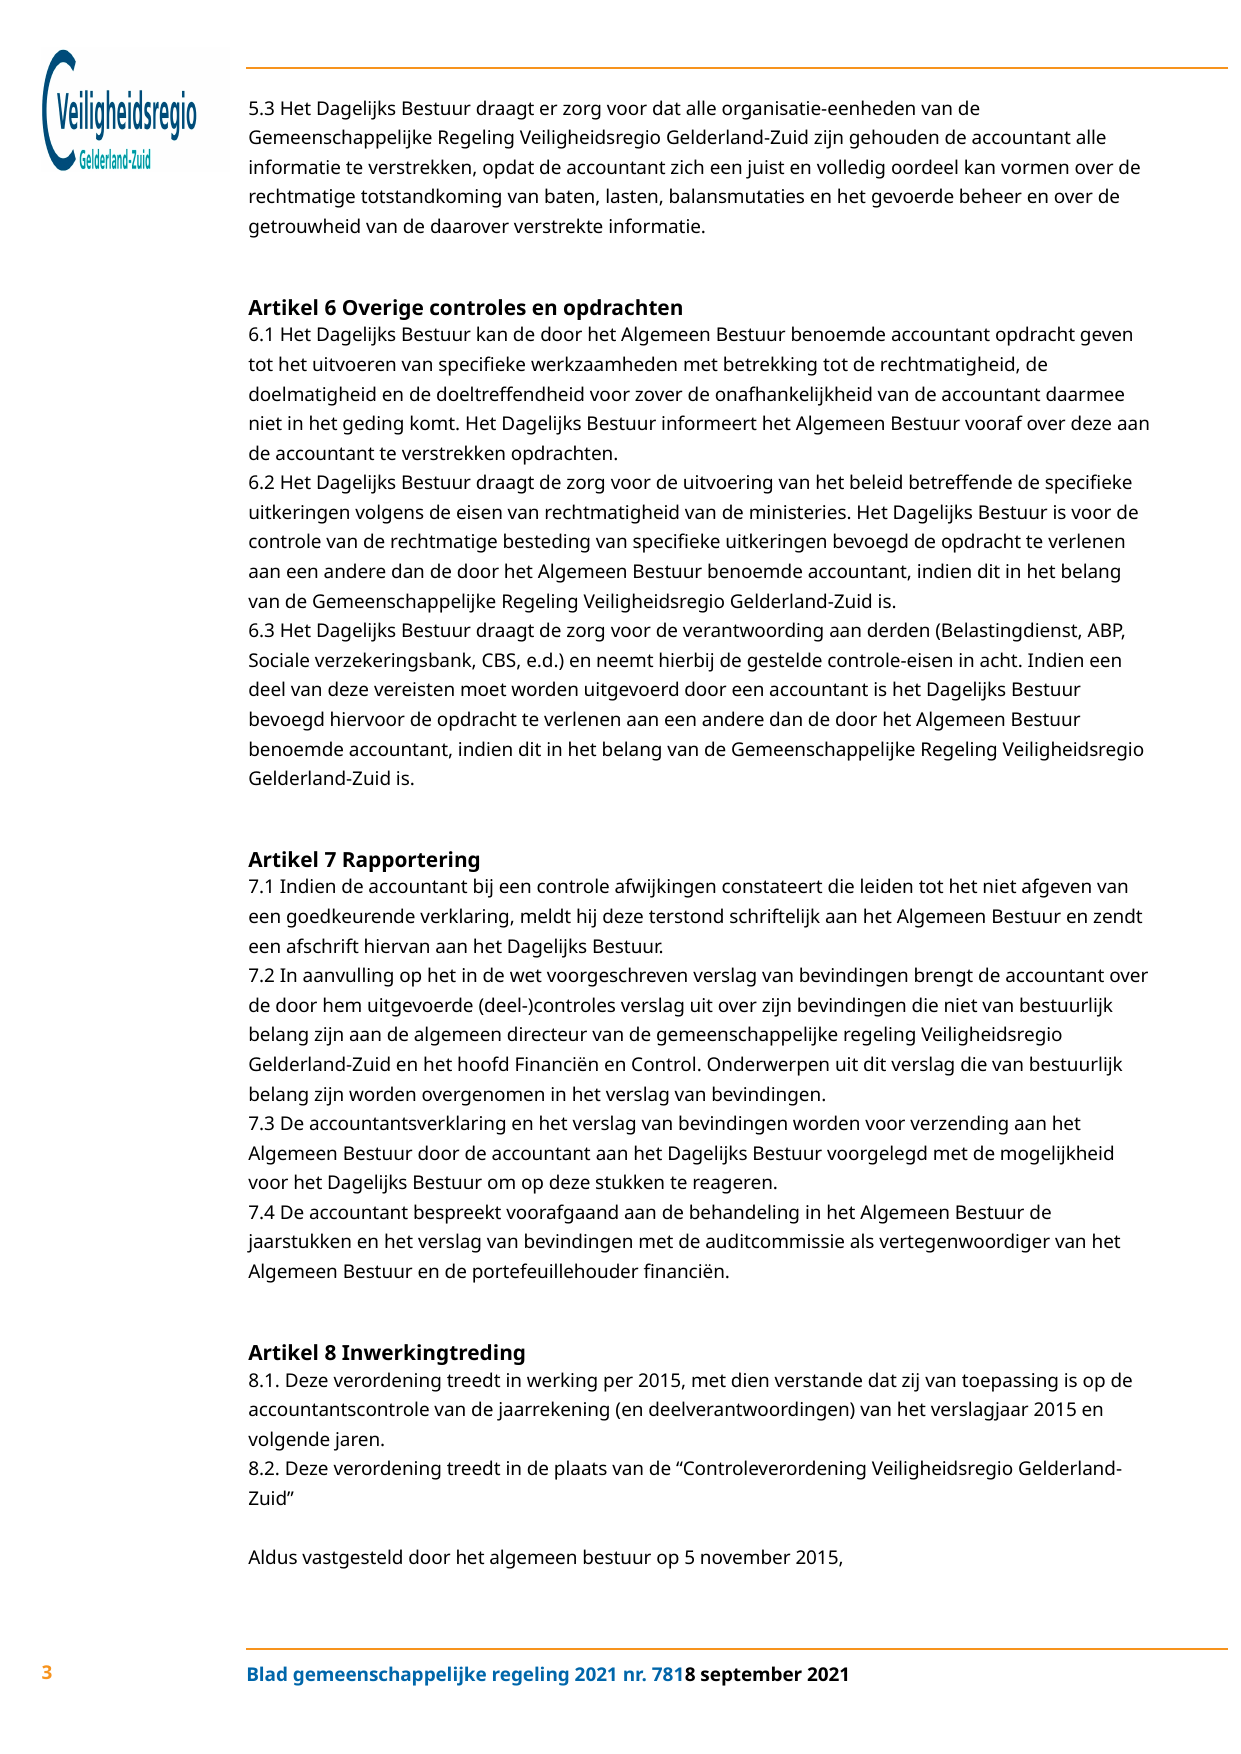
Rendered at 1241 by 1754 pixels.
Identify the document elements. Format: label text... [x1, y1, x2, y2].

text 7.4 De accountant bespreekt voorafgaand aan de behandeling in het Algemeen Bestuur de jaarstukken en het verslag van bevindingen met de auditcommissie als vertegenwoordiger van het Algemeen Bestuur en de portefeuillehouder financiën. [248, 1199, 1152, 1284]
text 6.2 Het Dagelijks Bestuur draagt de zorg voor de uitvoering van het beleid betreffende de specifieke uitkeringen volgens de eisen van rechtmatigheid van de ministeries. Het Dagelijks Bestuur is voor de controle van de rechtmatige besteding van specifieke uitkeringen bevoegd de opdracht te verlenen aan een andere dan de door het Algemeen Bestuur benoemde accountant, indien dit in het belang van de Gemeenschappelijke Regeling Veiligheidsregio Gelderland-Zuid is. [248, 469, 1152, 613]
text Artikel 6 Overige controles en opdrachten [248, 293, 1152, 322]
picture [41, 47, 231, 172]
text 7.1 Indien de accountant bij een controle afwijkingen constateert die leiden tot het niet afgeven van een goedkeurende verklaring, meldt hij deze terstond schriftelijk aan het Algemeen Bestuur en zendt een afschrift hiervan aan het Dagelijks Bestuur. [248, 874, 1152, 959]
text Artikel 8 Inwerkingtreding [248, 1338, 1152, 1367]
text 7.2 In aanvulling op het in de wet voorgeschreven verslag van bevindingen brengt de accountant over de door hem uitgevoerde (deel-)controles verslag uit over zijn bevindingen die niet van bestuurlijk belang zijn aan de algemeen directeur van de gemeenschappelijke regeling Veiligheidsregio Gelderland-Zuid en het hoofd Financiën en Control. Onderwerpen uit dit verslag die van bestuurlijk belang zijn worden overgenomen in het verslag van bevindingen. [248, 962, 1152, 1107]
text 7.3 De accountantsverklaring en het verslag van bevindingen worden voor verzending aan het Algemeen Bestuur door de accountant aan het Dagelijks Bestuur voorgelegd met de mogelijkheid voor het Dagelijks Bestuur om op deze stukken te reageren. [248, 1110, 1152, 1195]
text Artikel 7 Rapportering [248, 845, 1152, 874]
text 8.1. Deze verordening treedt in werking per 2015, met dien verstande dat zij van toepassing is op de accountantscontrole van de jaarrekening (en deelverantwoordingen) van het verslagjaar 2015 en volgende jaren. [248, 1367, 1152, 1452]
text 6.3 Het Dagelijks Bestuur draagt de zorg voor de verantwoording aan derden (Belastingdienst, ABP, Sociale verzekeringsbank, CBS, e.d.) en neemt hierbij de gestelde controle-eisen in acht. Indien een deel van deze vereisten moet worden uitgevoerd door een accountant is het Dagelijks Bestuur bevoegd hiervoor de opdracht te verlenen aan een andere dan de door het Algemeen Bestuur benoemde accountant, indien dit in het belang van de Gemeenschappelijke Regeling Veiligheidsregio Gelderland-Zuid is. [248, 617, 1152, 791]
text 6.1 Het Dagelijks Bestuur kan de door het Algemeen Bestuur benoemde accountant opdracht geven tot het uitvoeren van specifieke werkzaamheden met betrekking tot de rechtmatigheid, de doelmatigheid en de doeltreffendheid voor zover de onafhankelijkheid van de accountant daarmee niet in het geding komt. Het Dagelijks Bestuur informeert het Algemeen Bestuur vooraf over deze aan de accountant te verstrekken opdrachten. [248, 322, 1152, 466]
text 5.3 Het Dagelijks Bestuur draagt er zorg voor dat alle organisatie-eenheden van de Gemeenschappelijke Regeling Veiligheidsregio Gelderland-Zuid zijn gehouden de accountant alle informatie te verstrekken, opdat de accountant zich een juist en volledig oordeel kan vormen over de rechtmatige totstandkoming van baten, lasten, balansmutaties en het gevoerde beheer en over de getrouwheid van de daarover verstrekte informatie. [248, 95, 1152, 239]
text 8.2. Deze verordening treedt in de plaats van de “Controleverordening Veiligheidsregio Gelderland-Zuid” [248, 1456, 1152, 1511]
text Aldus vastgesteld door het algemeen bestuur op 5 november 2015, [248, 1544, 1152, 1570]
